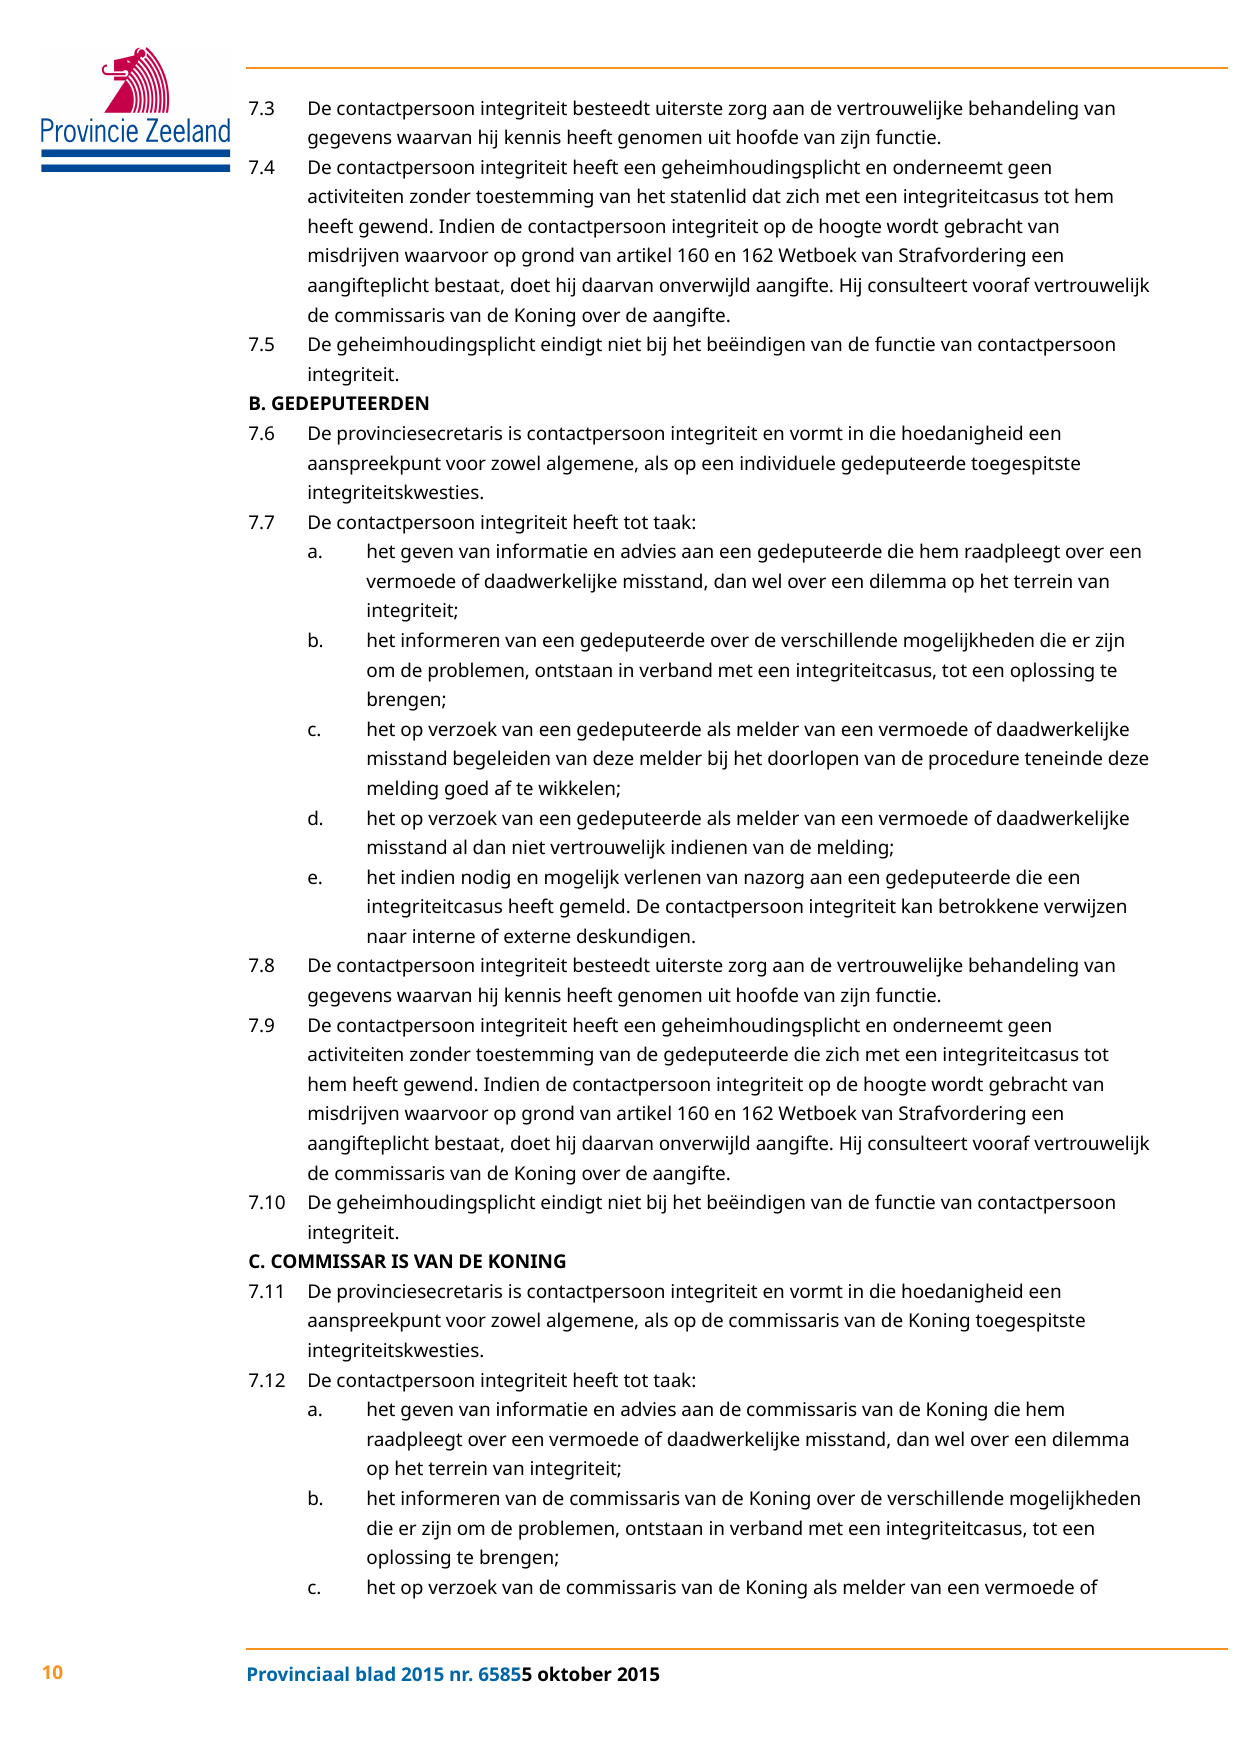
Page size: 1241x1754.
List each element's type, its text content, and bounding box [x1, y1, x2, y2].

list De provinciesecretaris is contactpersoon integriteit en vormt in die hoedanigheid een aanspreekpunt voor zowel algemene, als op de commissaris van de Koning toegespitste integriteitskwesties. [248, 1278, 1152, 1363]
list De geheimhoudingsplicht eindigt niet bij het beëindigen van de functie van contactpersoon integriteit. [248, 331, 1152, 387]
list De geheimhoudingsplicht eindigt niet bij het beëindigen van de functie van contactpersoon integriteit. [248, 1189, 1152, 1245]
list De contactpersoon integriteit heeft een geheimhoudingsplicht en onderneemt geen activiteiten zonder toestemming van de gedeputeerde die zich met een integriteitcasus tot hem heeft gewend. Indien de contactpersoon integriteit op de hoogte wordt gebracht van misdrijven waarvoor op grond van artikel 160 en 162 Wetboek van Strafvordering een aangifteplicht bestaat, doet hij daarvan onverwijld aangifte. Hij consulteert vooraf vertrouwelijk de commissaris van de Koning over de aangifte. [248, 1012, 1152, 1186]
list De contactpersoon integriteit heeft tot taak: [248, 1367, 1152, 1393]
list het op verzoek van een gedeputeerde als melder van een vermoede of daadwerkelijke misstand begeleiden van deze melder bij het doorlopen van de procedure teneinde deze melding goed af te wikkelen; [307, 716, 1152, 801]
text C. COMMISSAR IS VAN DE KONING [248, 1248, 1152, 1274]
picture [41, 47, 231, 172]
list het op verzoek van de commissaris van de Koning als melder van een vermoede of [307, 1574, 1152, 1600]
list De contactpersoon integriteit besteedt uiterste zorg aan de vertrouwelijke behandeling van gegevens waarvan hij kennis heeft genomen uit hoofde van zijn functie. [248, 953, 1152, 1008]
list De provinciesecretaris is contactpersoon integriteit en vormt in die hoedanigheid een aanspreekpunt voor zowel algemene, als op een individuele gedeputeerde toegespitste integriteitskwesties. [248, 420, 1152, 505]
list het geven van informatie en advies aan de commissaris van de Koning die hem raadpleegt over een vermoede of daadwerkelijke misstand, dan wel over een dilemma op het terrein van integriteit; [307, 1396, 1152, 1481]
list het informeren van een gedeputeerde over de verschillende mogelijkheden die er zijn om de problemen, ontstaan in verband met een integriteitcasus, tot een oplossing te brengen; [307, 627, 1152, 712]
list De contactpersoon integriteit heeft een geheimhoudingsplicht en onderneemt geen activiteiten zonder toestemming van het statenlid dat zich met een integriteitcasus tot hem heeft gewend. Indien de contactpersoon integriteit op de hoogte wordt gebracht van misdrijven waarvoor op grond van artikel 160 en 162 Wetboek van Strafvordering een aangifteplicht bestaat, doet hij daarvan onverwijld aangifte. Hij consulteert vooraf vertrouwelijk de commissaris van de Koning over de aangifte. [248, 154, 1152, 328]
list De contactpersoon integriteit heeft tot taak: [248, 509, 1152, 535]
list het geven van informatie en advies aan een gedeputeerde die hem raadpleegt over een vermoede of daadwerkelijke misstand, dan wel over een dilemma op het terrein van integriteit; [307, 538, 1152, 623]
text B. GEDEPUTEERDEN [248, 391, 1152, 416]
list De contactpersoon integriteit besteedt uiterste zorg aan de vertrouwelijke behandeling van gegevens waarvan hij kennis heeft genomen uit hoofde van zijn functie. [248, 95, 1152, 150]
list het informeren van de commissaris van de Koning over de verschillende mogelijkheden die er zijn om de problemen, ontstaan in verband met een integriteitcasus, tot een oplossing te brengen; [307, 1485, 1152, 1570]
list het indien nodig en mogelijk verlenen van nazorg aan een gedeputeerde die een integriteitcasus heeft gemeld. De contactpersoon integriteit kan betrokkene verwijzen naar interne of externe deskundigen. [307, 864, 1152, 949]
list het op verzoek van een gedeputeerde als melder van een vermoede of daadwerkelijke misstand al dan niet vertrouwelijk indienen van de melding; [307, 805, 1152, 860]
